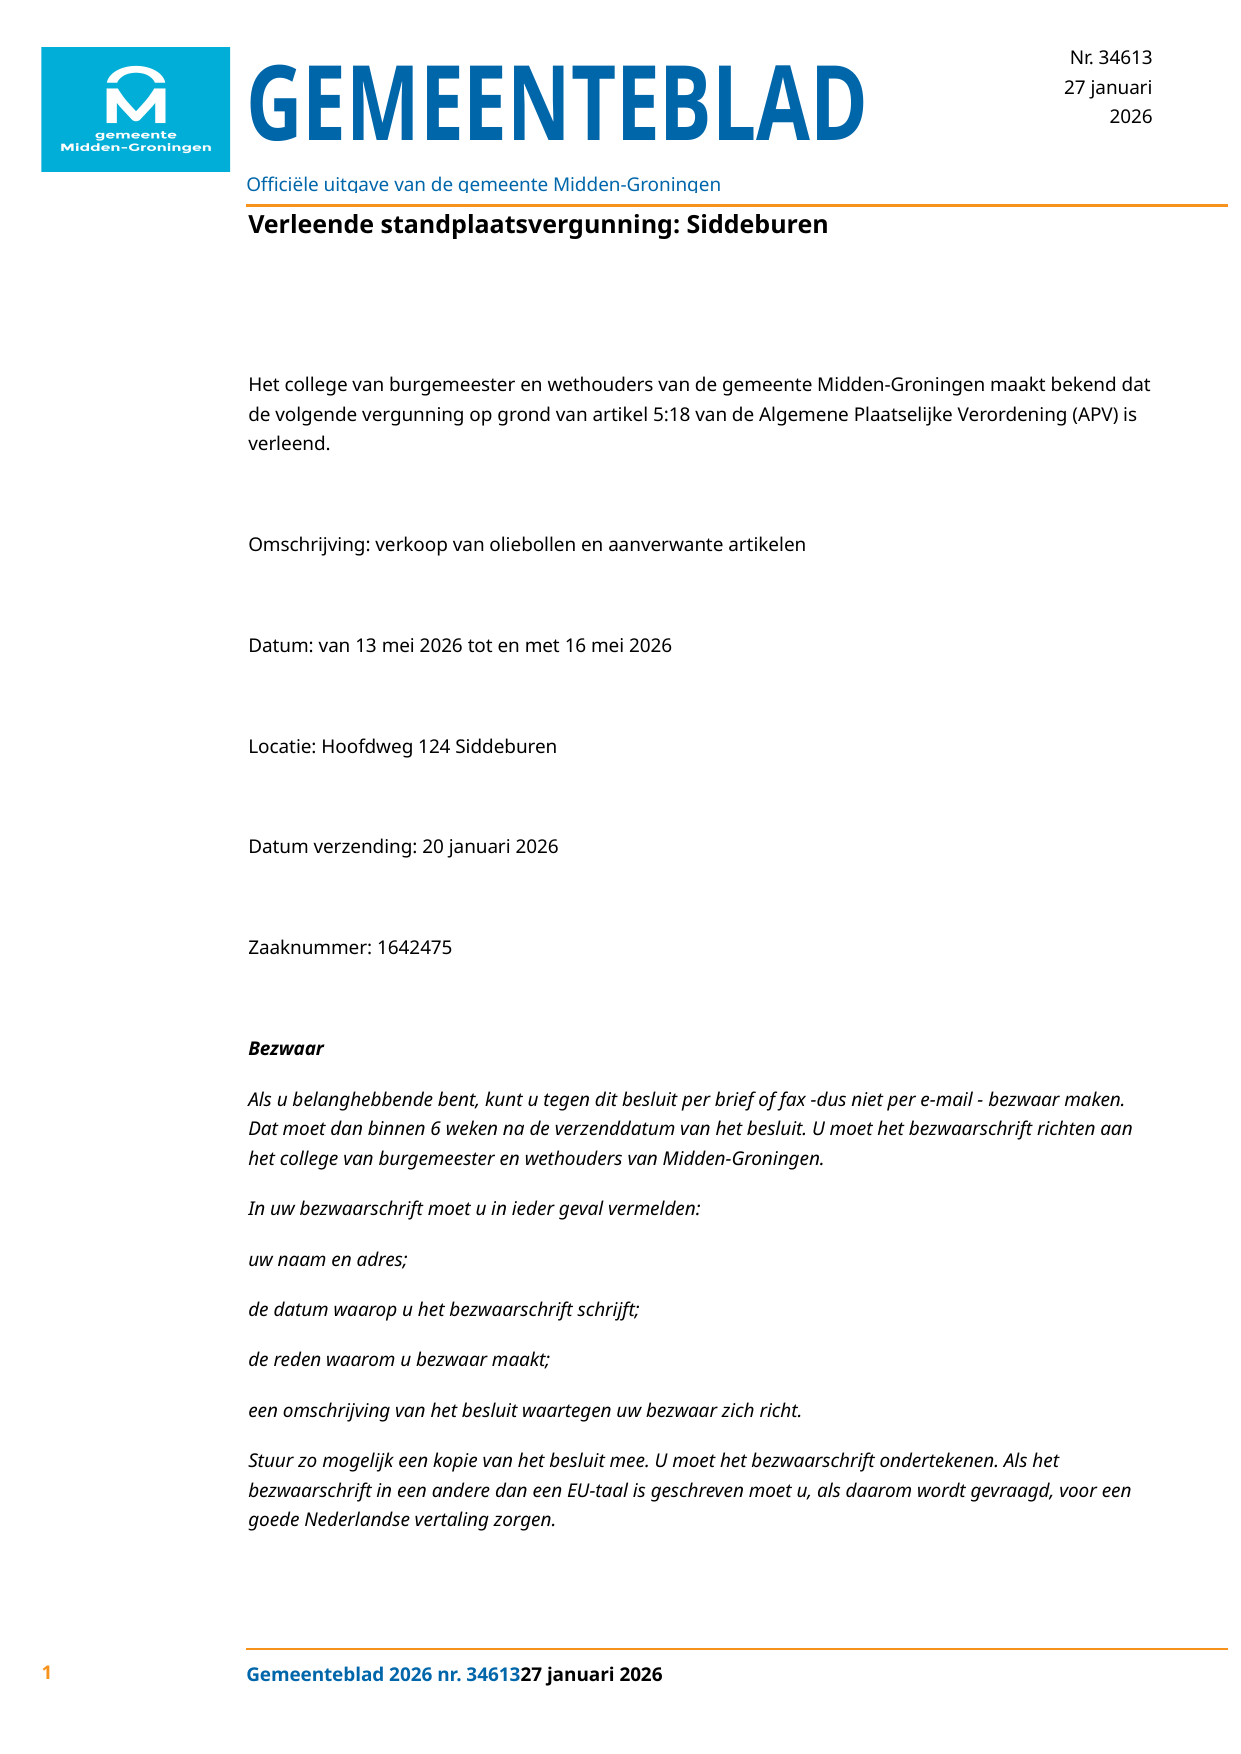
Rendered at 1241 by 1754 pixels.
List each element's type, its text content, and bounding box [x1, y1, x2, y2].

text Omschrijving: verkoop van oliebollen en aanverwante artikelen [248, 531, 1152, 557]
text Zaaknummer: 1642475 [248, 934, 1152, 960]
picture [184, 146, 190, 153]
text Verleende standplaatsvergunning: Siddeburen [248, 207, 1152, 241]
text Als u belanghebbende bent, kunt u tegen dit besluit per brief of fax -dus niet per e-mail - bezwaar maken. Dat moet dan binnen 6 weken na de verzenddatum van het besluit. U moet het bezwaarschrift richten aan het college van burgemeester en wethouders van Midden-Groningen. [248, 1086, 1152, 1171]
text In uw bezwaarschrift moet u in ieder geval vermelden: [248, 1195, 1152, 1221]
text Het college van burgemeester en wethouders van de gemeente Midden-Groningen maakt bekend dat de volgende vergunning op grond van artikel 5:18 van de Algemene Plaatselijke Verordening (APV) is verleend. [248, 371, 1152, 456]
text uw naam en adres; [248, 1246, 1152, 1271]
text Bezwaar [248, 1035, 1152, 1061]
text Locatie: Hoofdweg 124 Siddeburen [248, 733, 1152, 758]
picture [107, 89, 165, 122]
picture [108, 66, 164, 82]
text Stuur zo mogelijk een kopie van het besluit mee. U moet het bezwaarschrift ondertekenen. Als het bezwaarschrift in een andere dan een EU-taal is geschreven moet u, als daarom wordt gevraagd, voor een goede Nederlandse vertaling zorgen. [248, 1447, 1152, 1532]
text Datum verzending: 20 januari 2026 [248, 834, 1152, 859]
text een omschrijving van het besluit waartegen uw bezwaar zich richt. [248, 1397, 1152, 1423]
text de reden waarom u bezwaar maakt; [248, 1347, 1152, 1372]
text Datum: van 13 mei 2026 tot en met 16 mei 2026 [248, 632, 1152, 658]
text de datum waarop u het bezwaarschrift schrijft; [248, 1296, 1152, 1322]
